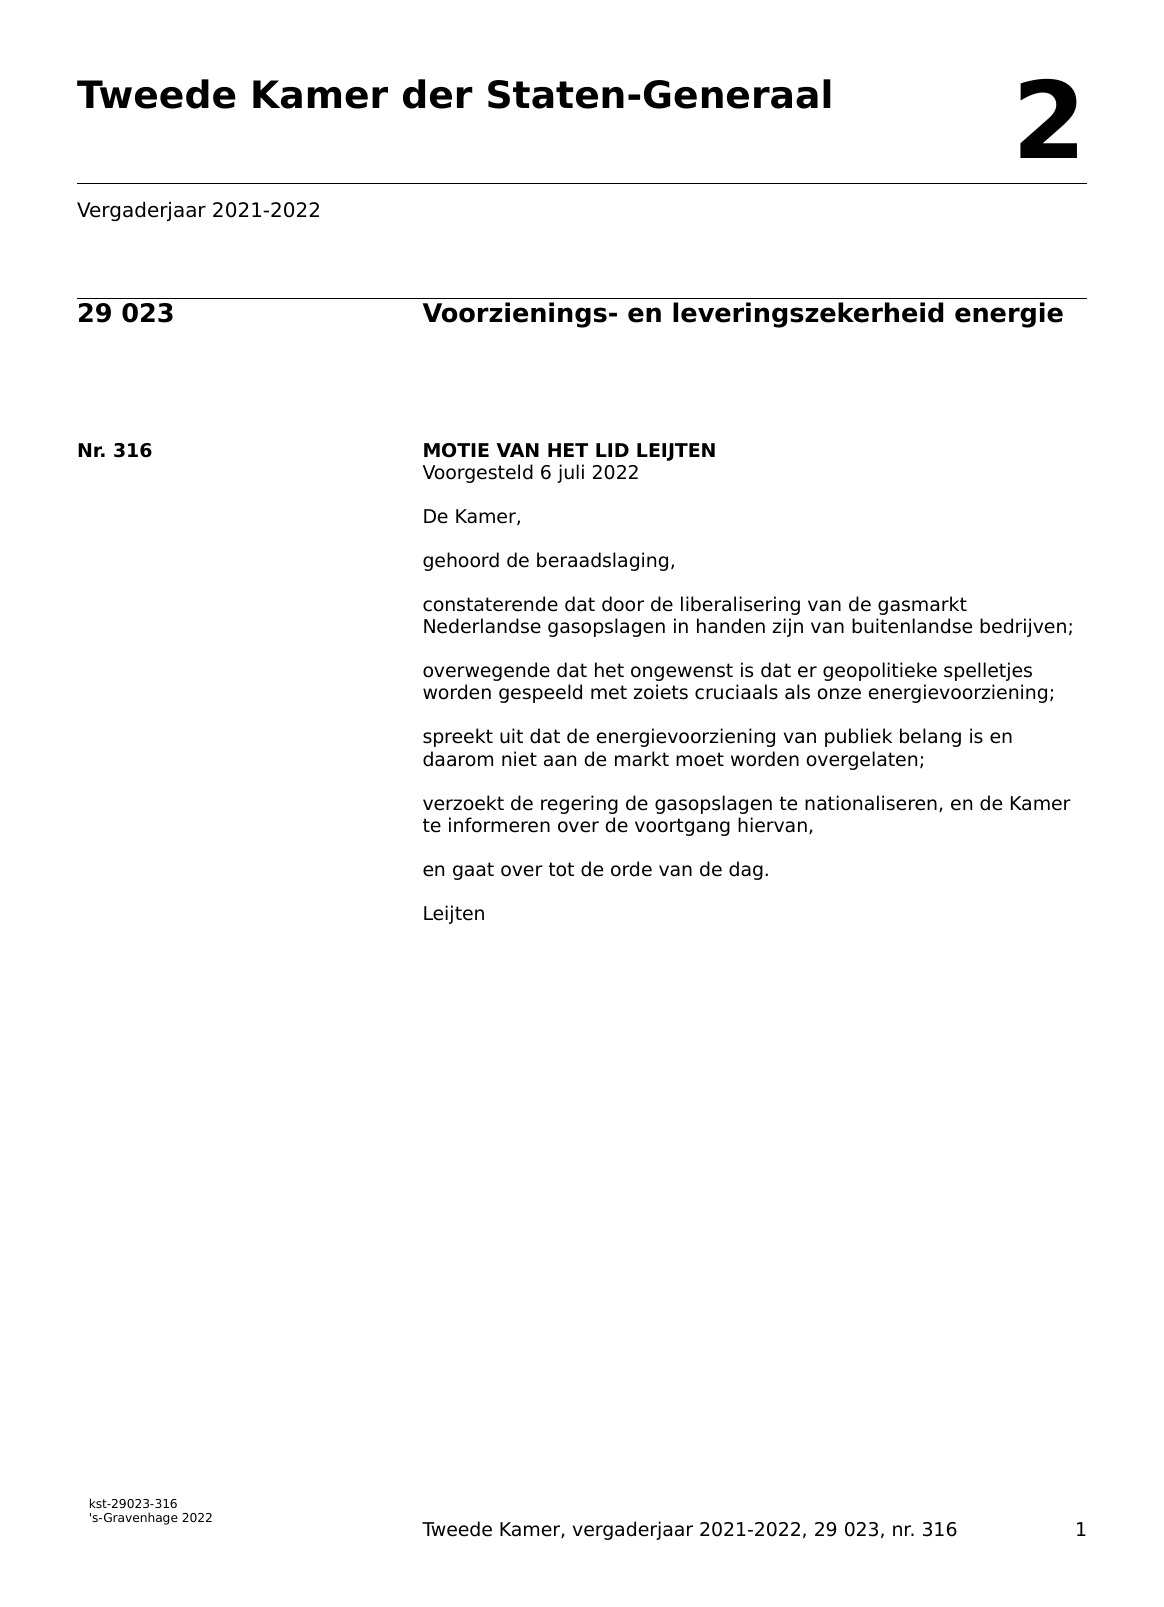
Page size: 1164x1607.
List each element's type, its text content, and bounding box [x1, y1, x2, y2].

table_header 2 [886, 59, 1087, 183]
text verzoekt de regering de gasopslagen te nationaliseren, en de Kamer te informeren over de voortgang hiervan, [422, 793, 1087, 837]
text spreekt uit dat de energievoorziening van publiek belang is en daarom niet aan de markt moet worden overgelaten; [422, 726, 1087, 770]
table_header Tweede Kamer der Staten-Generaal [77, 59, 886, 183]
table_cell Vergaderjaar 2021-2022 [77, 184, 1087, 298]
text Leijten [422, 903, 1087, 925]
subtitle Nr. 316 MOTIE VAN HET LID LEIJTEN [77, 440, 1087, 462]
text overwegende dat het ongewenst is dat er geopolitieke spelletjes worden gespeeld met zoiets cruciaals als onze energievoorziening; [422, 660, 1087, 704]
subtitle 29 023 Voorzienings- en leveringszekerheid energie [77, 299, 1087, 329]
text kst-29023-316 [88, 1497, 323, 1511]
text en gaat over tot de orde van de dag. [422, 859, 1087, 881]
text De Kamer, [422, 506, 1087, 528]
text gehoord de beraadslaging, [422, 550, 1087, 572]
text Voorgesteld 6 juli 2022 [422, 462, 1087, 484]
text 's-Gravenhage 2022 [88, 1511, 323, 1525]
text constaterende dat door de liberalisering van de gasmarkt Nederlandse gasopslagen in handen zijn van buitenlandse bedrijven; [422, 594, 1087, 638]
